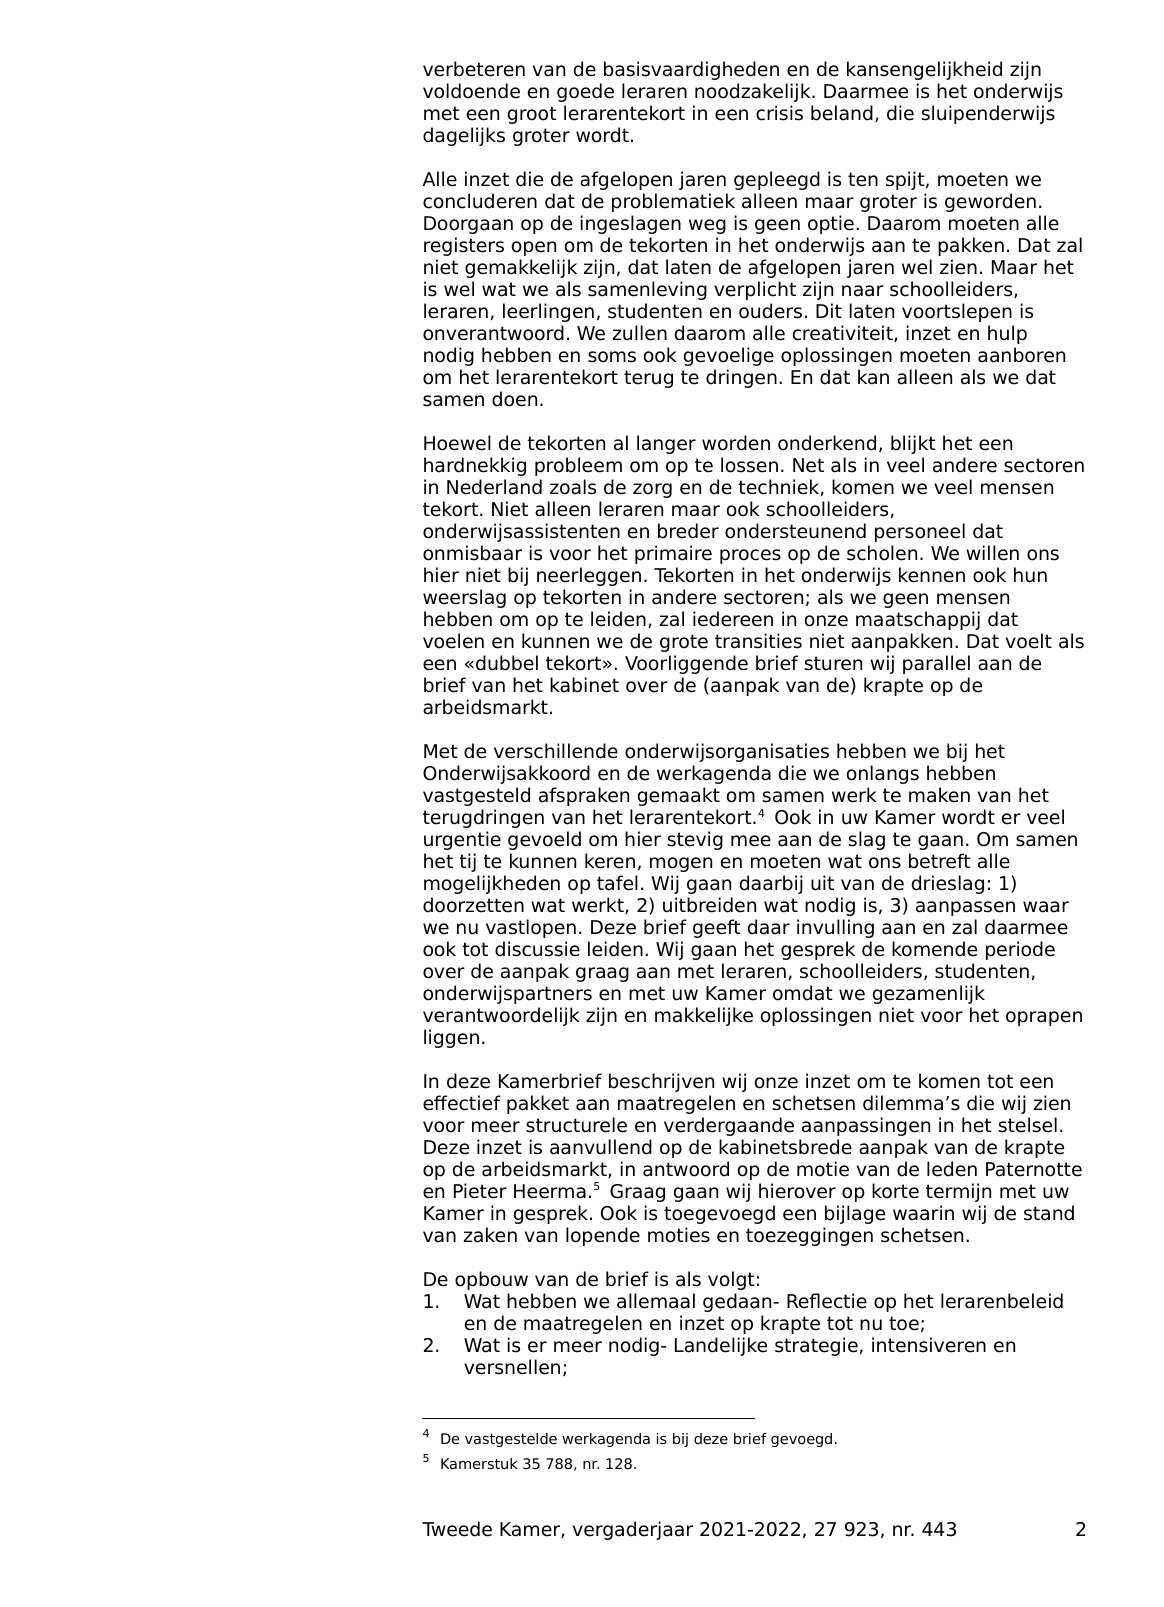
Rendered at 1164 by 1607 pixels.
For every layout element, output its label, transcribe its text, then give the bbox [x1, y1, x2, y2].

text 1. Wat hebben we allemaal gedaan- Reflectie op het lerarenbeleid en de maatregelen en inzet op krapte tot nu toe; [422, 1291, 1087, 1335]
text 2. Wat is er meer nodig- Landelijke strategie, intensiveren en versnellen; [422, 1335, 1087, 1379]
text De vastgestelde werkagenda is bij deze brief gevoegd. [422, 1427, 1087, 1449]
text Kamerstuk 35 788, nr. 128. [422, 1452, 1087, 1474]
text In deze Kamerbrief beschrijven wij onze inzet om te komen tot een effectief pakket aan maatregelen en schetsen dilemma’s die wij zien voor meer structurele en verdergaande aanpassingen in het stelsel. Deze inzet is aanvullend op de kabinetsbrede aanpak van de krapte op de arbeidsmarkt, in antwoord op de motie van de leden Paternotte en Pieter Heerma. Graag gaan wij hierover op korte termijn met uw Kamer in gesprek. Ook is toegevoegd een bijlage waarin wij de stand van zaken van lopende moties en toezeggingen schetsen. [422, 1071, 1087, 1247]
text Met de verschillende onderwijsorganisaties hebben we bij het Onderwijsakkoord en de werkagenda die we onlangs hebben vastgesteld afspraken gemaakt om samen werk te maken van het terugdringen van het lerarentekort. Ook in uw Kamer wordt er veel urgentie gevoeld om hier stevig mee aan de slag te gaan. Om samen het tij te kunnen keren, mogen en moeten wat ons betreft alle mogelijkheden op tafel. Wij gaan daarbij uit van de drieslag: 1) doorzetten wat werkt, 2) uitbreiden wat nodig is, 3) aanpassen waar we nu vastlopen. Deze brief geeft daar invulling aan en zal daarmee ook tot discussie leiden. Wij gaan het gesprek de komende periode over de aanpak graag aan met leraren, schoolleiders, studenten, onderwijspartners en met uw Kamer omdat we gezamenlijk verantwoordelijk zijn en makkelijke oplossingen niet voor het oprapen liggen. [422, 741, 1087, 1049]
text verbeteren van de basisvaardigheden en de kansengelijkheid zijn voldoende en goede leraren noodzakelijk. Daarmee is het onderwijs met een groot lerarentekort in een crisis beland, die sluipenderwijs dagelijks groter wordt. [422, 59, 1087, 147]
text Hoewel de tekorten al langer worden onderkend, blijkt het een hardnekkig probleem om op te lossen. Net als in veel andere sectoren in Nederland zoals de zorg en de techniek, komen we veel mensen tekort. Niet alleen leraren maar ook schoolleiders, onderwijsassistenten en breder ondersteunend personeel dat onmisbaar is voor het primaire proces op de scholen. We willen ons hier niet bij neerleggen. Tekorten in het onderwijs kennen ook hun weerslag op tekorten in andere sectoren; als we geen mensen hebben om op te leiden, zal iedereen in onze maatschappij dat voelen en kunnen we de grote transities niet aanpakken. Dat voelt als een «dubbel tekort». Voorliggende brief sturen wij parallel aan de brief van het kabinet over de (aanpak van de) krapte op de arbeidsmarkt. [422, 433, 1087, 719]
text Alle inzet die de afgelopen jaren gepleegd is ten spijt, moeten we concluderen dat de problematiek alleen maar groter is geworden. Doorgaan op de ingeslagen weg is geen optie. Daarom moeten alle registers open om de tekorten in het onderwijs aan te pakken. Dat zal niet gemakkelijk zijn, dat laten de afgelopen jaren wel zien. Maar het is wel wat we als samenleving verplicht zijn naar schoolleiders, leraren, leerlingen, studenten en ouders. Dit laten voortslepen is onverantwoord. We zullen daarom alle creativiteit, inzet en hulp nodig hebben en soms ook gevoelige oplossingen moeten aanboren om het lerarentekort terug te dringen. En dat kan alleen als we dat samen doen. [422, 169, 1087, 411]
text De opbouw van de brief is als volgt: [422, 1269, 1087, 1291]
